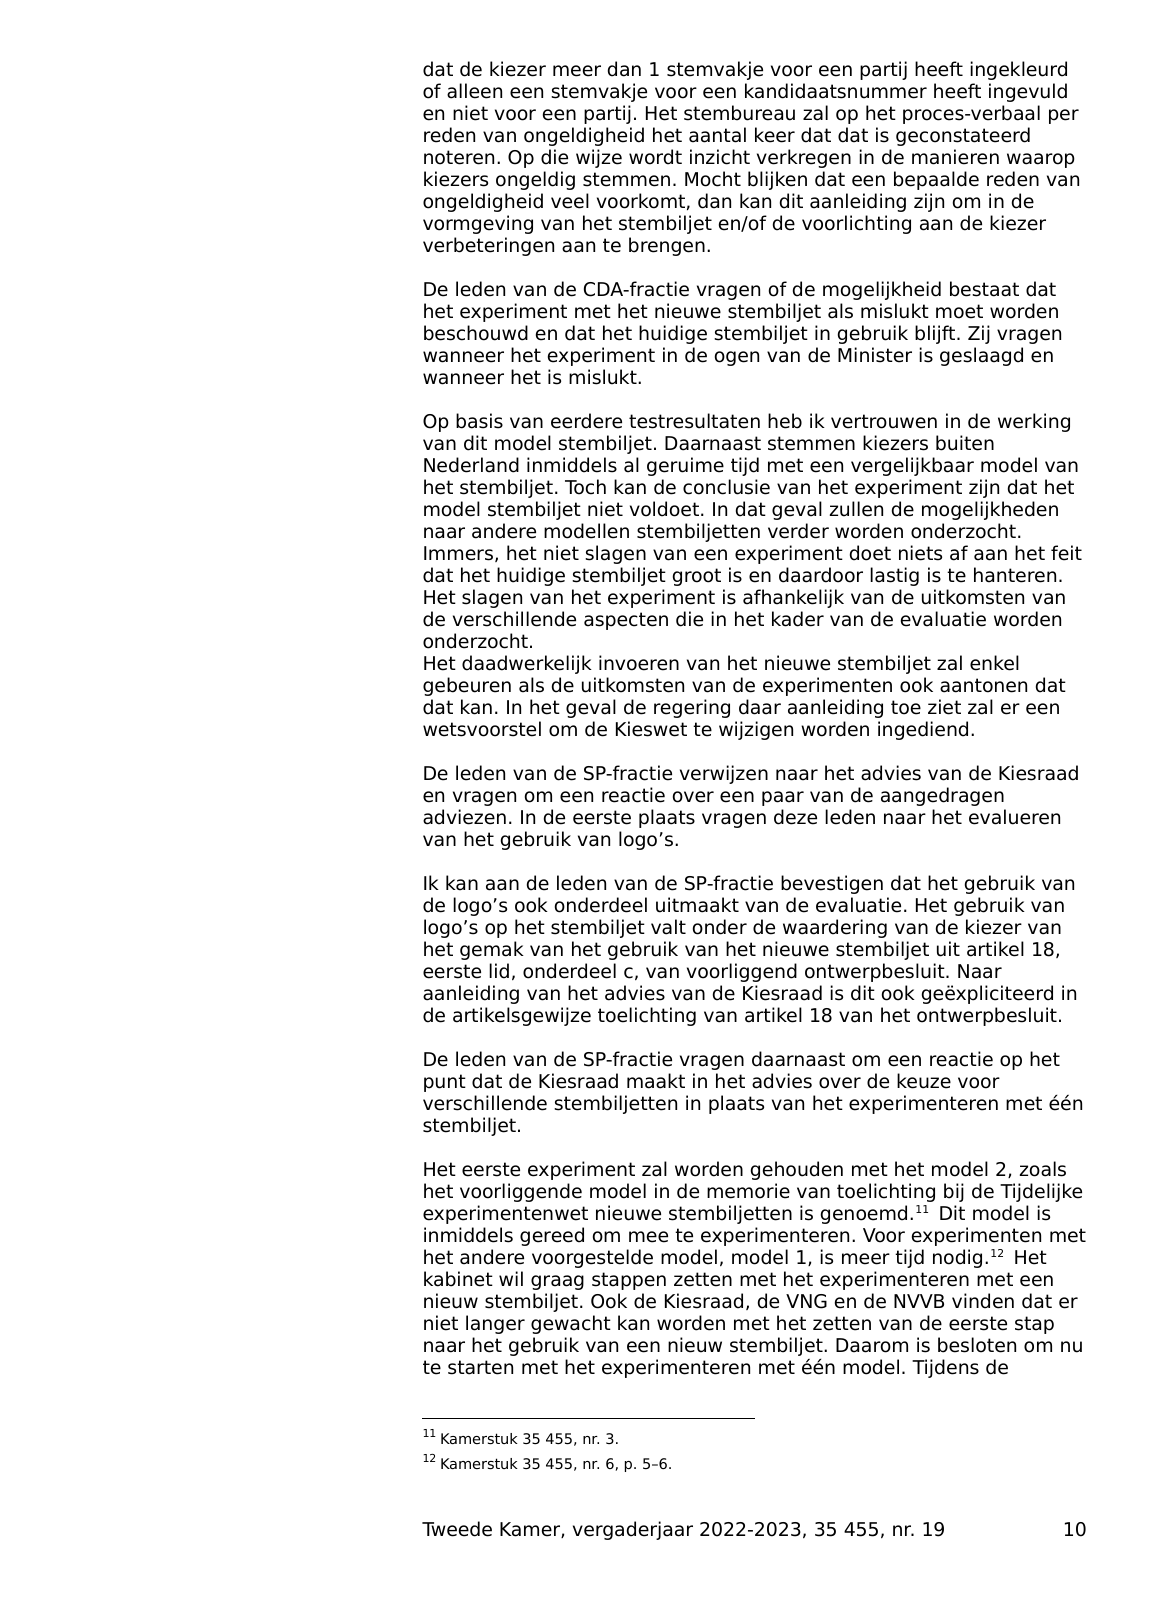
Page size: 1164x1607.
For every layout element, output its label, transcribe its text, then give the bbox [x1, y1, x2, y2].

text Het eerste experiment zal worden gehouden met het model 2, zoals het voorliggende model in de memorie van toelichting bij de Tijdelijke experimentenwet nieuwe stembiljetten is genoemd. Dit model is inmiddels gereed om mee te experimenteren. Voor experimenten met het andere voorgestelde model, model 1, is meer tijd nodig. Het kabinet wil graag stappen zetten met het experimenteren met een nieuw stembiljet. Ook de Kiesraad, de VNG en de NVVB vinden dat er niet langer gewacht kan worden met het zetten van de eerste stap naar het gebruik van een nieuw stembiljet. Daarom is besloten om nu te starten met het experimenteren met één model. Tijdens de [422, 1159, 1087, 1379]
text De leden van de SP-fractie verwijzen naar het advies van de Kiesraad en vragen om een reactie over een paar van de aangedragen adviezen. In de eerste plaats vragen deze leden naar het evalueren van het gebruik van logo’s. [422, 763, 1087, 851]
text Ik kan aan de leden van de SP-fractie bevestigen dat het gebruik van de logo’s ook onderdeel uitmaakt van de evaluatie. Het gebruik van logo’s op het stembiljet valt onder de waardering van de kiezer van het gemak van het gebruik van het nieuwe stembiljet uit artikel 18, eerste lid, onderdeel c, van voorliggend ontwerpbesluit. Naar aanleiding van het advies van de Kiesraad is dit ook geëxpliciteerd in de artikelsgewijze toelichting van artikel 18 van het ontwerpbesluit. [422, 873, 1087, 1027]
text Kamerstuk 35 455, nr. 6, p. 5–6. [422, 1452, 1087, 1474]
text Op basis van eerdere testresultaten heb ik vertrouwen in de werking van dit model stembiljet. Daarnaast stemmen kiezers buiten Nederland inmiddels al geruime tijd met een vergelijkbaar model van het stembiljet. Toch kan de conclusie van het experiment zijn dat het model stembiljet niet voldoet. In dat geval zullen de mogelijkheden naar andere modellen stembiljetten verder worden onderzocht. Immers, het niet slagen van een experiment doet niets af aan het feit dat het huidige stembiljet groot is en daardoor lastig is te hanteren. Het slagen van het experiment is afhankelijk van de uitkomsten van de verschillende aspecten die in het kader van de evaluatie worden onderzocht. [422, 411, 1087, 653]
text dat de kiezer meer dan 1 stemvakje voor een partij heeft ingekleurd of alleen een stemvakje voor een kandidaatsnummer heeft ingevuld en niet voor een partij. Het stembureau zal op het proces-verbaal per reden van ongeldigheid het aantal keer dat dat is geconstateerd noteren. Op die wijze wordt inzicht verkregen in de manieren waarop kiezers ongeldig stemmen. Mocht blijken dat een bepaalde reden van ongeldigheid veel voorkomt, dan kan dit aanleiding zijn om in de vormgeving van het stembiljet en/of de voorlichting aan de kiezer verbeteringen aan te brengen. [422, 59, 1087, 257]
text Kamerstuk 35 455, nr. 3. [422, 1427, 1087, 1449]
text De leden van de SP-fractie vragen daarnaast om een reactie op het punt dat de Kiesraad maakt in het advies over de keuze voor verschillende stembiljetten in plaats van het experimenteren met één stembiljet. [422, 1049, 1087, 1137]
text De leden van de CDA-fractie vragen of de mogelijkheid bestaat dat het experiment met het nieuwe stembiljet als mislukt moet worden beschouwd en dat het huidige stembiljet in gebruik blijft. Zij vragen wanneer het experiment in de ogen van de Minister is geslaagd en wanneer het is mislukt. [422, 279, 1087, 389]
text Het daadwerkelijk invoeren van het nieuwe stembiljet zal enkel gebeuren als de uitkomsten van de experimenten ook aantonen dat dat kan. In het geval de regering daar aanleiding toe ziet zal er een wetsvoorstel om de Kieswet te wijzigen worden ingediend. [422, 653, 1087, 741]
